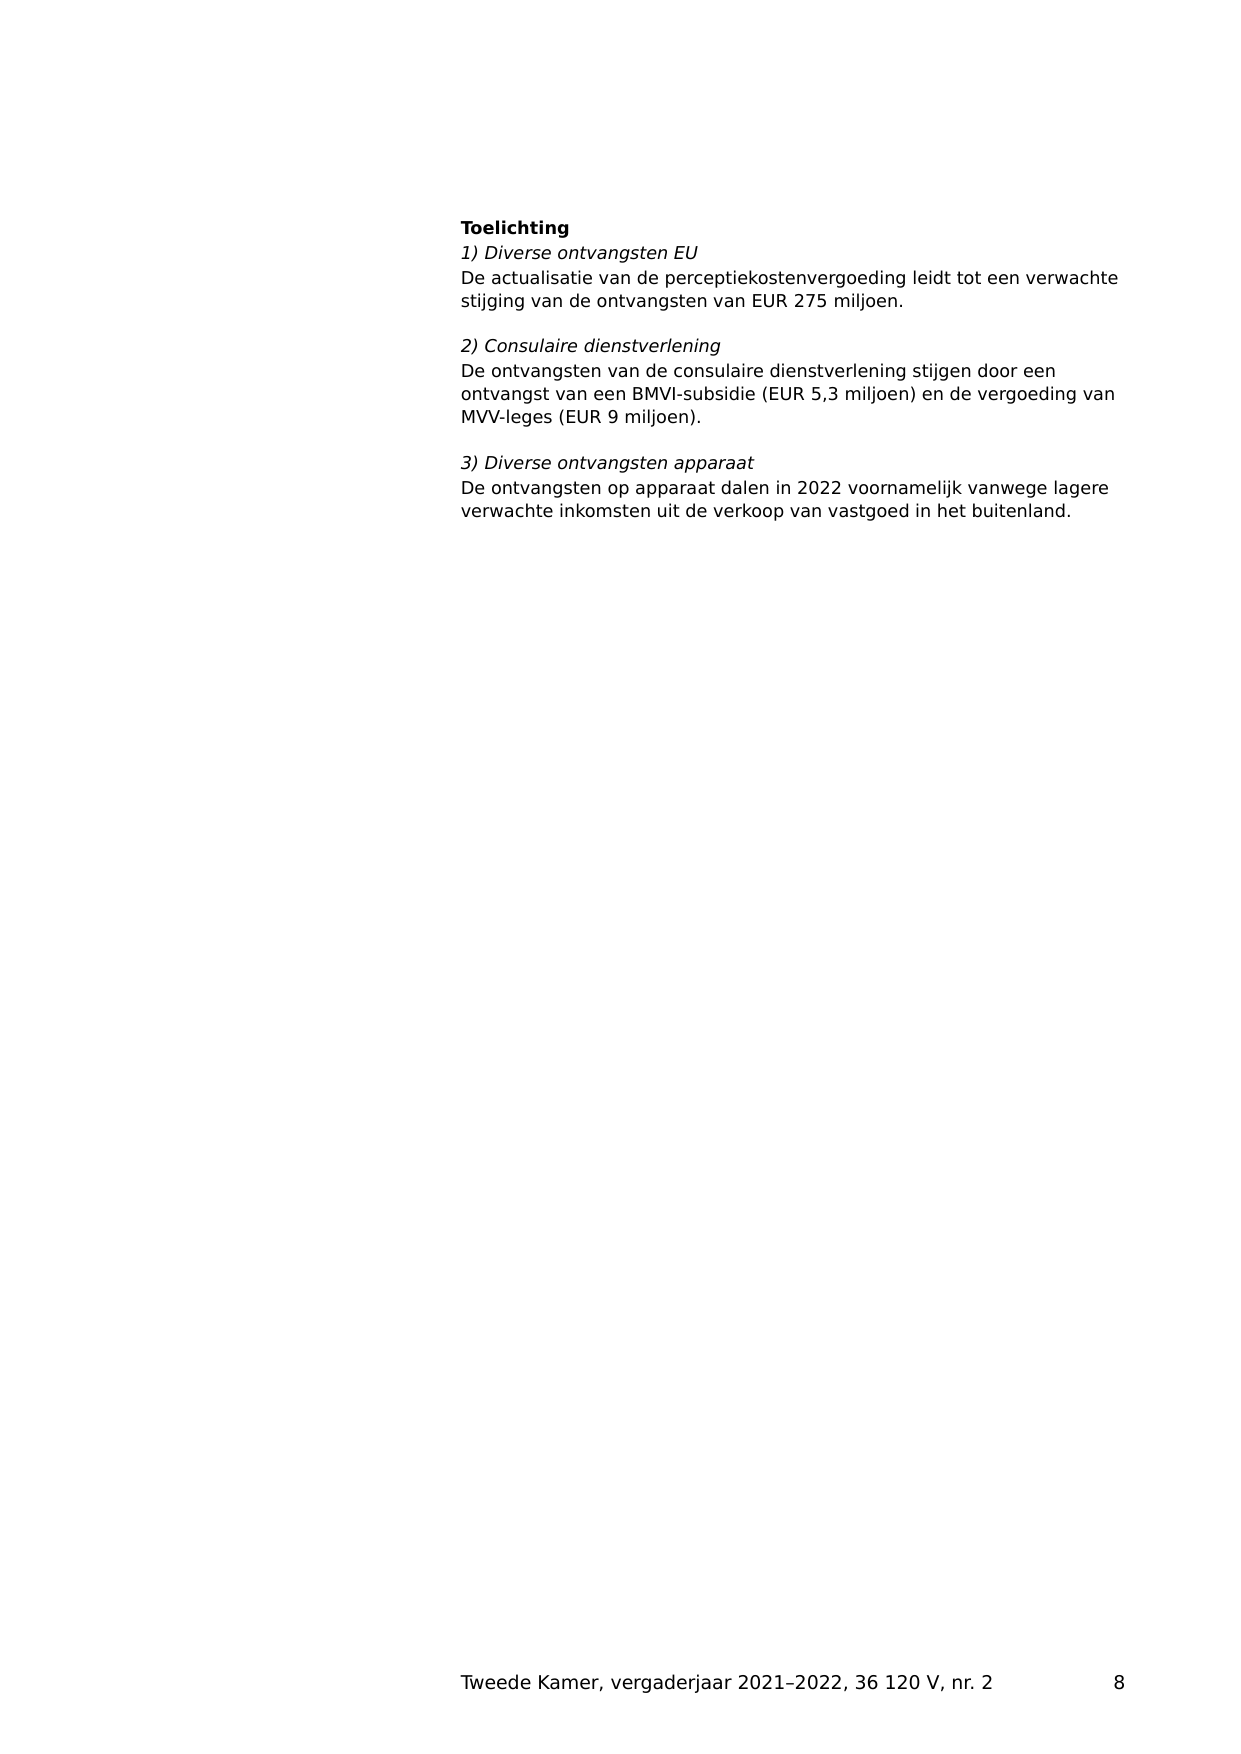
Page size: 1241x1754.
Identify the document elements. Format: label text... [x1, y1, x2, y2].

text De ontvangsten van de consulaire dienstverlening stijgen door een ontvangst van een BMVI-subsidie (EUR 5,3 miljoen) en de vergoeding van MVV-leges (EUR 9 miljoen). [461, 359, 1125, 428]
text De actualisatie van de perceptiekostenvergoeding leidt tot een verwachte stijging van de ontvangsten van EUR 275 miljoen. [461, 266, 1125, 312]
text De ontvangsten op apparaat dalen in 2022 voornamelijk vanwege lagere verwachte inkomsten uit de verkoop van vastgoed in het buitenland. [461, 476, 1125, 522]
text 2) Consulaire dienstverlening [461, 334, 1125, 357]
text 1) Diverse ontvangsten EU [461, 241, 1125, 264]
text Toelichting [461, 216, 1125, 239]
text 3) Diverse ontvangsten apparaat [461, 451, 1125, 474]
